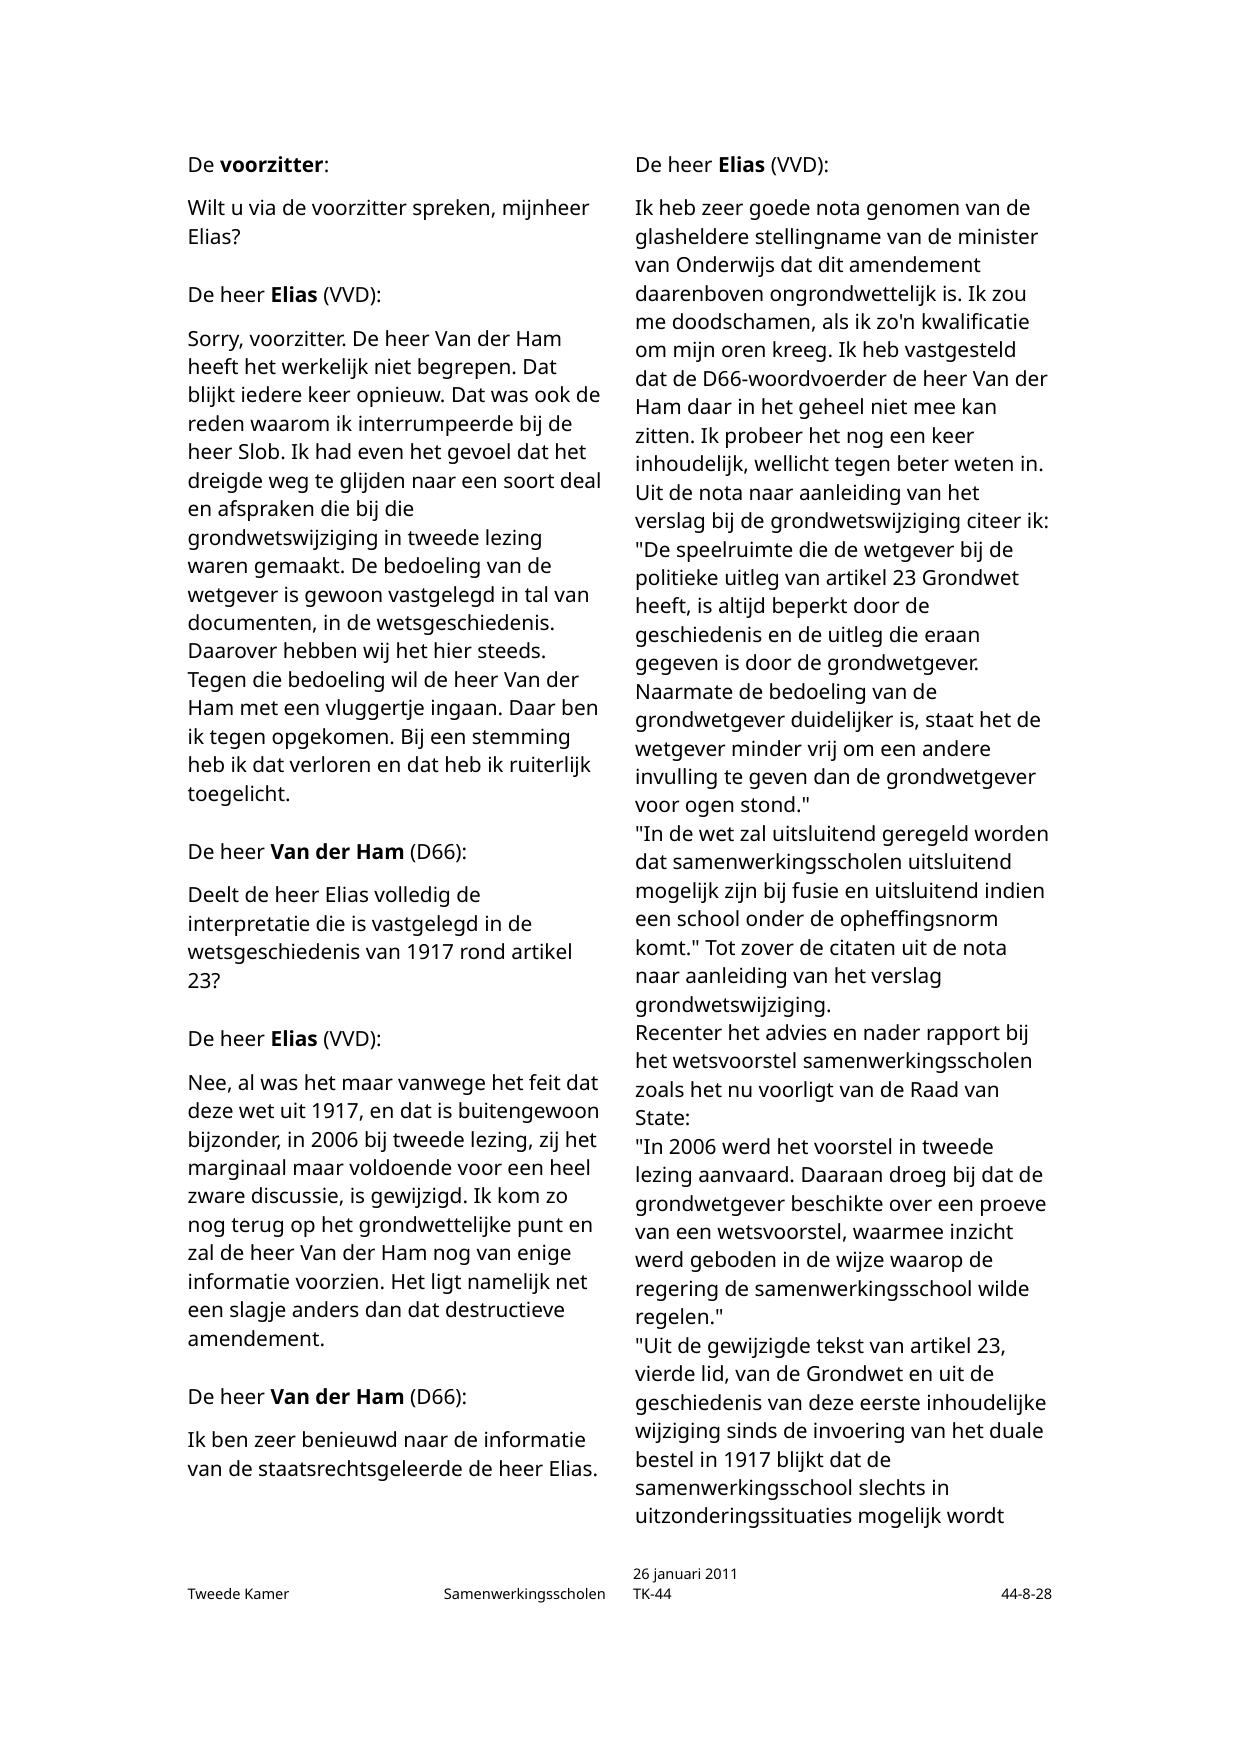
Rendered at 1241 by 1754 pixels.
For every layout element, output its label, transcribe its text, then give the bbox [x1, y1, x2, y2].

text Recenter het advies en nader rapport bij het wetsvoorstel samenwerkingsscholen zoals het nu voorligt van de Raad van State: [635, 1018, 1053, 1132]
text "In 2006 werd het voorstel in tweede lezing aanvaard. Daaraan droeg bij dat de grondwetgever beschikte over een proeve van een wetsvoorstel, waarmee inzicht werd geboden in de wijze waarop de regering de samenwerkingsschool wilde regelen." [635, 1132, 1053, 1331]
text De heer Van der Ham (D66): [187, 1382, 605, 1411]
text Ik ben zeer benieuwd naar de informatie van de staatsrechtsgeleerde de heer Elias. [187, 1426, 605, 1482]
text De heer Elias (VVD): [635, 150, 1053, 178]
text Uit de nota naar aanleiding van het verslag bij de grondwetswijziging citeer ik: [635, 478, 1053, 535]
text "Uit de gewijzigde tekst van artikel 23, vierde lid, van de Grondwet en uit de geschiedenis van deze eerste inhoudelijke wijziging sinds de invoering van het duale bestel in 1917 blijkt dat de samenwerkingsschool slechts in uitzonderingssituaties mogelijk wordt [635, 1331, 1053, 1530]
text Deelt de heer Elias volledig de interpretatie die is vastgelegd in de wetsgeschiedenis van 1917 rond artikel 23? [187, 881, 605, 994]
text De heer Elias (VVD): [187, 1024, 605, 1053]
text Nee, al was het maar vanwege het feit dat deze wet uit 1917, en dat is buitengewoon bijzonder, in 2006 bij tweede lezing, zij het marginaal maar voldoende voor een heel zware discussie, is gewijzigd. Ik kom zo nog terug op het grondwettelijke punt en zal de heer Van der Ham nog van enige informatie voorzien. Het ligt namelijk net een slagje anders dan dat destructieve amendement. [187, 1068, 605, 1352]
text Sorry, voorzitter. De heer Van der Ham heeft het werkelijk niet begrepen. Dat blijkt iedere keer opnieuw. Dat was ook de reden waarom ik interrumpeerde bij de heer Slob. Ik had even het gevoel dat het dreigde weg te glijden naar een soort deal en afspraken die bij die grondwetswijziging in tweede lezing waren gemaakt. De bedoeling van de wetgever is gewoon vastgelegd in tal van documenten, in de wetsgeschiedenis. Daarover hebben wij het hier steeds. Tegen die bedoeling wil de heer Van der Ham met een vluggertje ingaan. Daar ben ik tegen opgekomen. Bij een stemming heb ik dat verloren en dat heb ik ruiterlijk toegelicht. [187, 324, 605, 807]
text "De speelruimte die de wetgever bij de politieke uitleg van artikel 23 Grondwet heeft, is altijd beperkt door de geschiedenis en de uitleg die eraan gegeven is door de grondwetgever. Naarmate de bedoeling van de grondwetgever duidelijker is, staat het de wetgever minder vrij om een andere invulling te geven dan de grondwetgever voor ogen stond." [635, 535, 1053, 819]
text De heer Elias (VVD): [187, 280, 605, 309]
text De voorzitter: [187, 150, 605, 178]
text De heer Van der Ham (D66): [187, 837, 605, 866]
text "In de wet zal uitsluitend geregeld worden dat samenwerkingsscholen uitsluitend mogelijk zijn bij fusie en uitsluitend indien een school onder de opheffingsnorm komt." Tot zover de citaten uit de nota naar aanleiding van het verslag grondwetswijziging. [635, 819, 1053, 1018]
text Wilt u via de voorzitter spreken, mijnheer Elias? [187, 193, 605, 250]
text Ik heb zeer goede nota genomen van de glasheldere stellingname van de minister van Onderwijs dat dit amendement daarenboven ongrondwettelijk is. Ik zou me doodschamen, als ik zo'n kwalificatie om mijn oren kreeg. Ik heb vastgesteld dat de D66-woordvoerder de heer Van der Ham daar in het geheel niet mee kan zitten. Ik probeer het nog een keer inhoudelijk, wellicht tegen beter weten in. [635, 193, 1053, 478]
